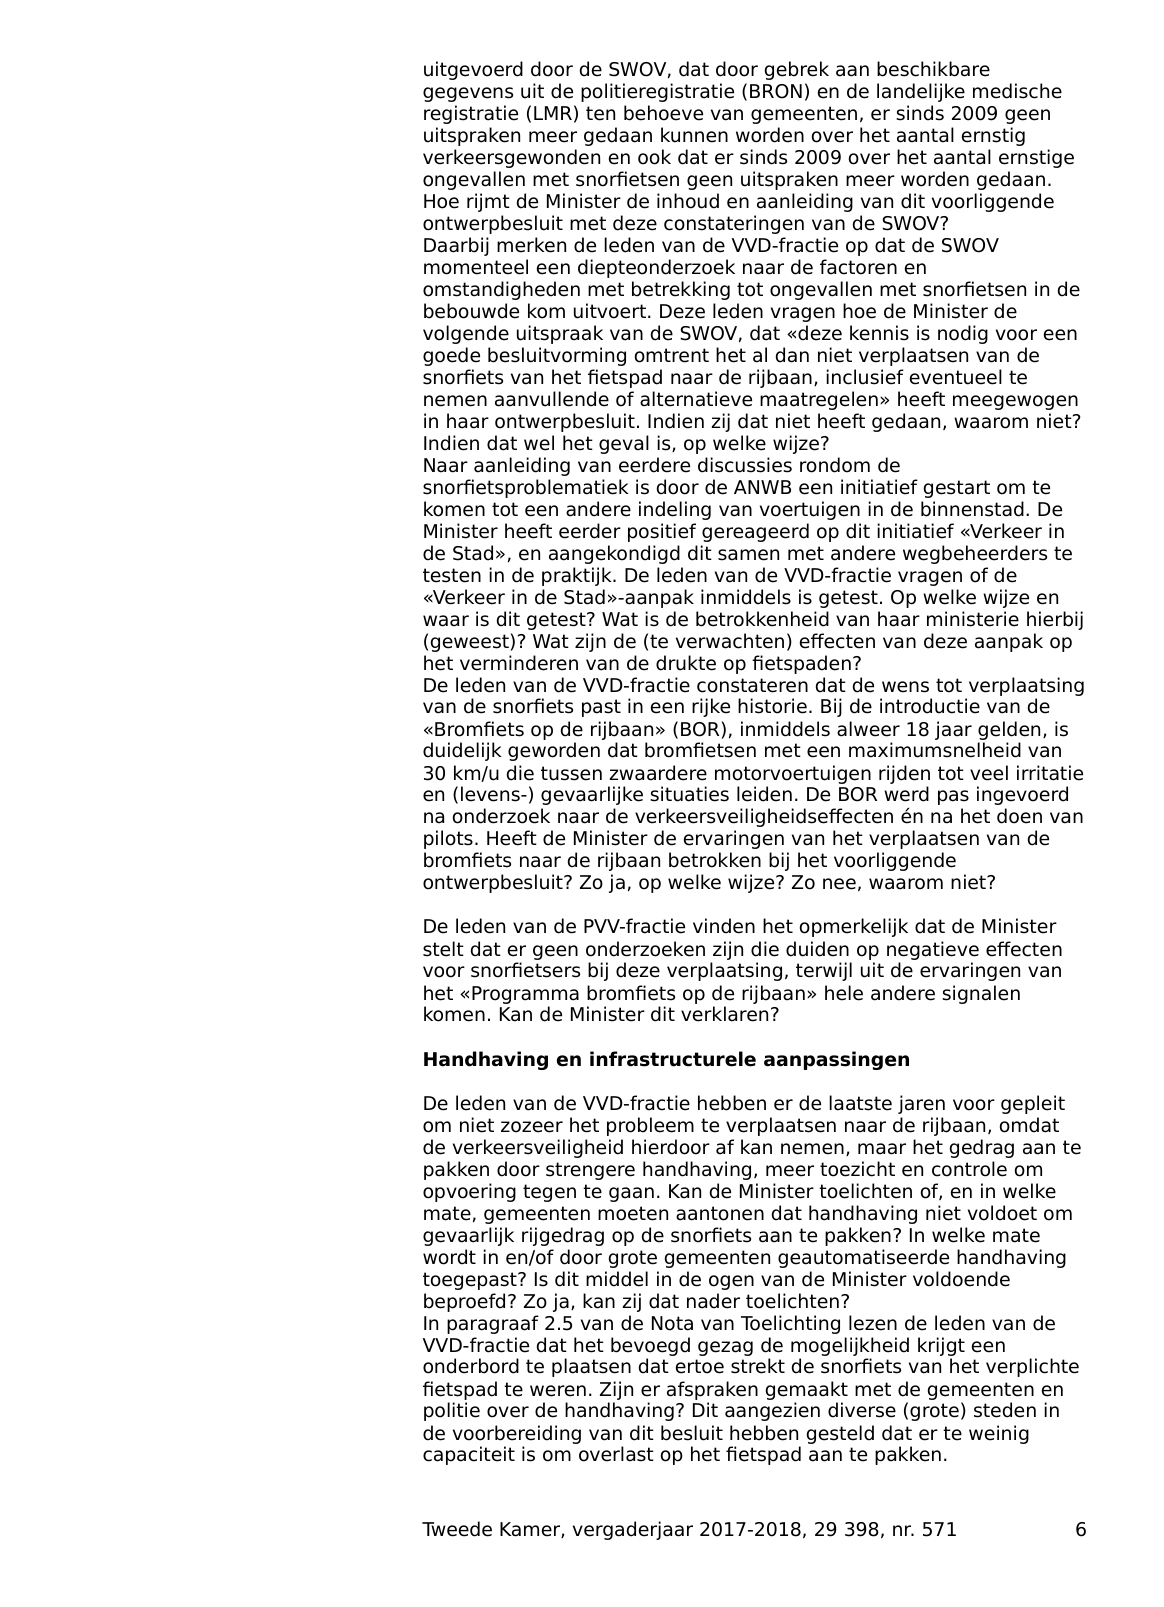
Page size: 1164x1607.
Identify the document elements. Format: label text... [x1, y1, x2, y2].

text In paragraaf 2.5 van de Nota van Toelichting lezen de leden van de VVD-fractie dat het bevoegd gezag de mogelijkheid krijgt een onderbord te plaatsen dat ertoe strekt de snorfiets van het verplichte fietspad te weren. Zijn er afspraken gemaakt met de gemeenten en politie over de handhaving? Dit aangezien diverse (grote) steden in de voorbereiding van dit besluit hebben gesteld dat er te weinig capaciteit is om overlast op het fietspad aan te pakken. [422, 1312, 1087, 1466]
text De leden van de PVV-fractie vinden het opmerkelijk dat de Minister stelt dat er geen onderzoeken zijn die duiden op negatieve effecten voor snorfietsers bij deze verplaatsing, terwijl uit de ervaringen van het «Programma bromfiets op de rijbaan» hele andere signalen komen. Kan de Minister dit verklaren? [422, 916, 1087, 1026]
text Daarbij merken de leden van de VVD-fractie op dat de SWOV momenteel een diepteonderzoek naar de factoren en omstandigheden met betrekking tot ongevallen met snorfietsen in de bebouwde kom uitvoert. Deze leden vragen hoe de Minister de volgende uitspraak van de SWOV, dat «deze kennis is nodig voor een goede besluitvorming omtrent het al dan niet verplaatsen van de snorfiets van het fietspad naar de rijbaan, inclusief eventueel te nemen aanvullende of alternatieve maatregelen» heeft meegewogen in haar ontwerpbesluit. Indien zij dat niet heeft gedaan, waarom niet? Indien dat wel het geval is, op welke wijze? [422, 235, 1087, 455]
text De leden van de VVD-fractie hebben er de laatste jaren voor gepleit om niet zozeer het probleem te verplaatsen naar de rijbaan, omdat de verkeersveiligheid hierdoor af kan nemen, maar het gedrag aan te pakken door strengere handhaving, meer toezicht en controle om opvoering tegen te gaan. Kan de Minister toelichten of, en in welke mate, gemeenten moeten aantonen dat handhaving niet voldoet om gevaarlijk rijgedrag op de snorfiets aan te pakken? In welke mate wordt in en/of door grote gemeenten geautomatiseerde handhaving toegepast? Is dit middel in de ogen van de Minister voldoende beproefd? Zo ja, kan zij dat nader toelichten? [422, 1093, 1087, 1312]
subtitle Handhaving en infrastructurele aanpassingen [422, 1048, 1087, 1071]
text De leden van de VVD-fractie constateren dat de wens tot verplaatsing van de snorfiets past in een rijke historie. Bij de introductie van de «Bromfiets op de rijbaan» (BOR), inmiddels alweer 18 jaar gelden, is duidelijk geworden dat bromfietsen met een maximumsnelheid van 30 km/u die tussen zwaardere motorvoertuigen rijden tot veel irritatie en (levens-) gevaarlijke situaties leiden. De BOR werd pas ingevoerd na onderzoek naar de verkeersveiligheidseffecten én na het doen van pilots. Heeft de Minister de ervaringen van het verplaatsen van de bromfiets naar de rijbaan betrokken bij het voorliggende ontwerpbesluit? Zo ja, op welke wijze? Zo nee, waarom niet? [422, 674, 1087, 894]
text uitgevoerd door de SWOV, dat door gebrek aan beschikbare gegevens uit de politieregistratie (BRON) en de landelijke medische registratie (LMR) ten behoeve van gemeenten, er sinds 2009 geen uitspraken meer gedaan kunnen worden over het aantal ernstig verkeersgewonden en ook dat er sinds 2009 over het aantal ernstige ongevallen met snorfietsen geen uitspraken meer worden gedaan. Hoe rijmt de Minister de inhoud en aanleiding van dit voorliggende ontwerpbesluit met deze constateringen van de SWOV? [422, 59, 1087, 235]
text Naar aanleiding van eerdere discussies rondom de snorfietsproblematiek is door de ANWB een initiatief gestart om te komen tot een andere indeling van voertuigen in de binnenstad. De Minister heeft eerder positief gereageerd op dit initiatief «Verkeer in de Stad», en aangekondigd dit samen met andere wegbeheerders te testen in de praktijk. De leden van de VVD-fractie vragen of de «Verkeer in de Stad»-aanpak inmiddels is getest. Op welke wijze en waar is dit getest? Wat is de betrokkenheid van haar ministerie hierbij (geweest)? Wat zijn de (te verwachten) effecten van deze aanpak op het verminderen van de drukte op fietspaden? [422, 455, 1087, 674]
